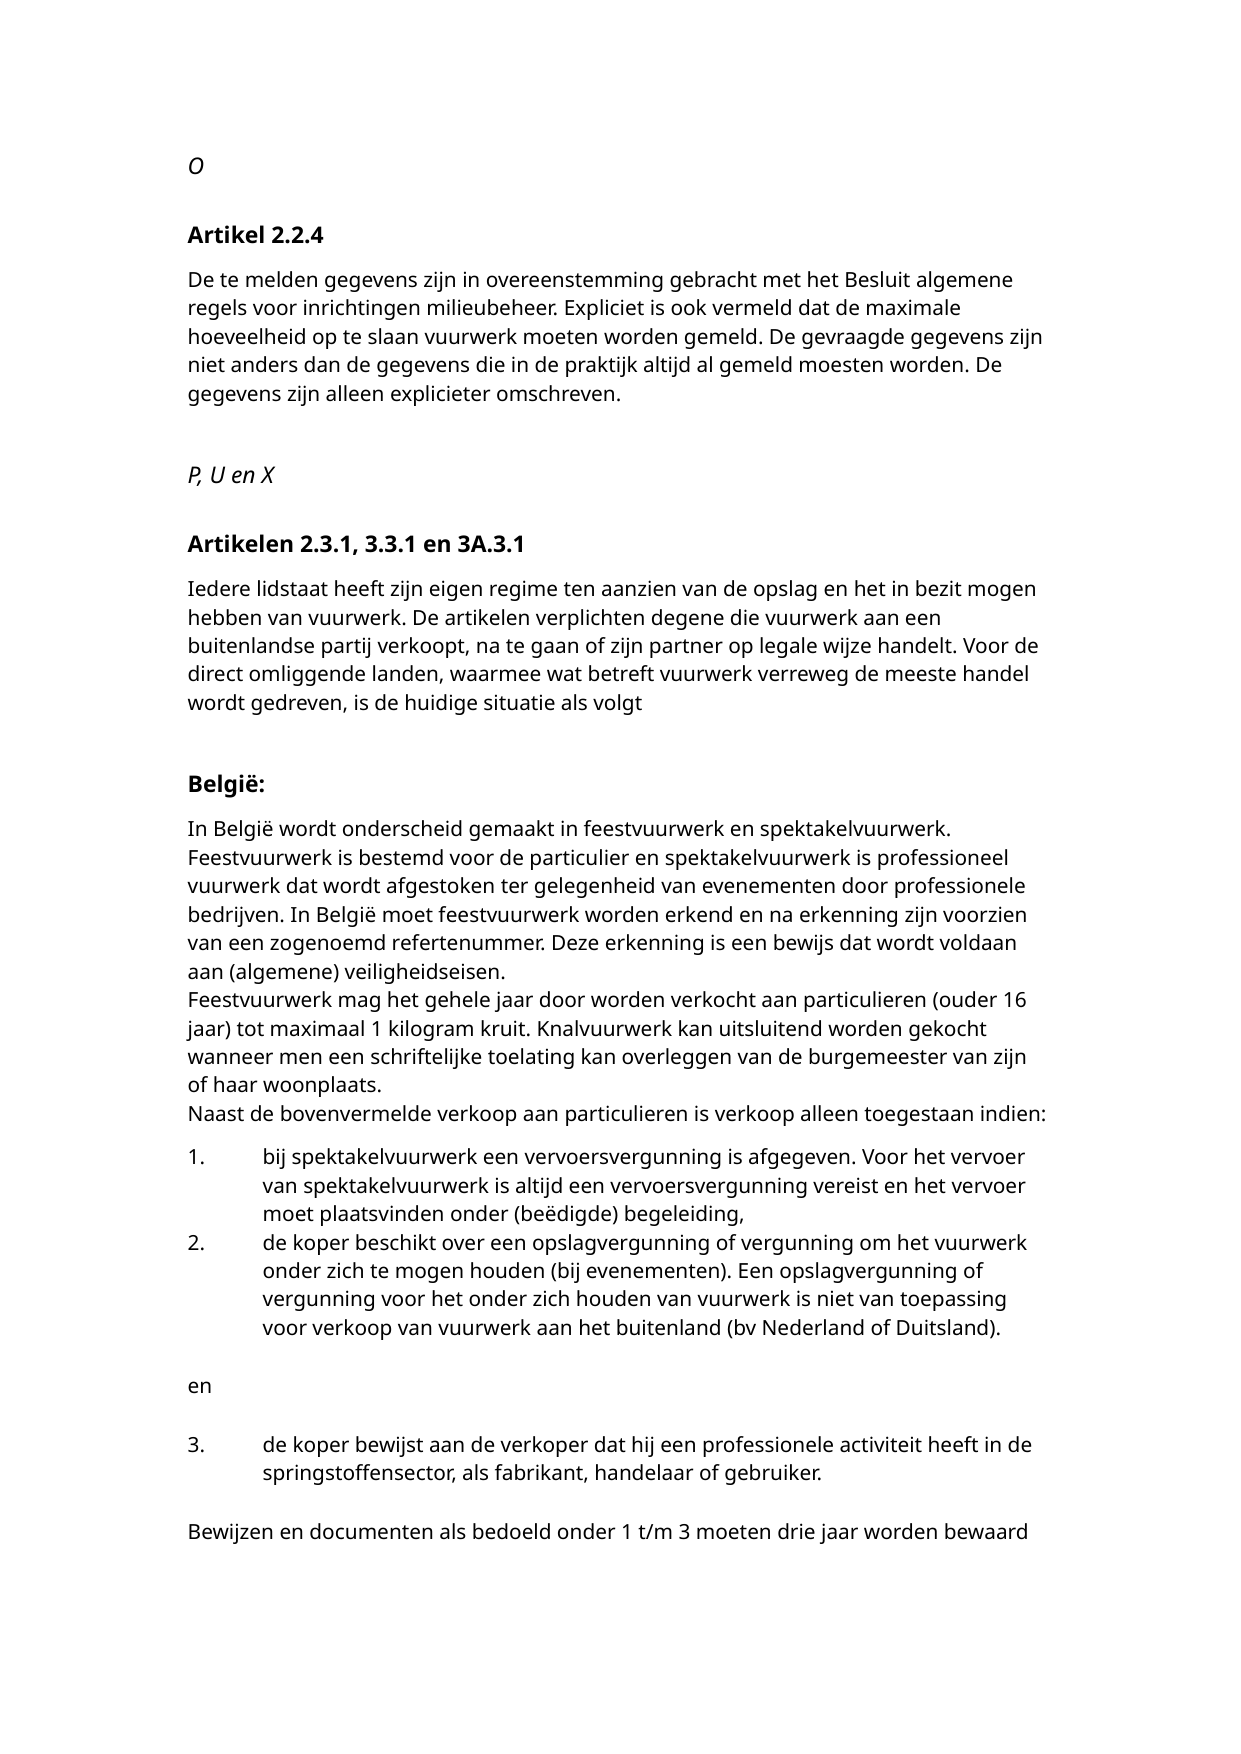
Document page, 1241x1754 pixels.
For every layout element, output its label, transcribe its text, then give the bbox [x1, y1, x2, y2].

list bij spektakelvuurwerk een vervoersvergunning is afgegeven. Voor het vervoer van spektakelvuurwerk is altijd een vervoersvergunning vereist en het vervoer moet plaatsvinden onder (beëdigde) begeleiding, [187, 1142, 1053, 1228]
text De te melden gegevens zijn in overeenstemming gebracht met het Besluit algemene regels voor inrichtingen milieubeheer. Expliciet is ook vermeld dat de maximale hoeveelheid op te slaan vuurwerk moeten worden gemeld. De gevraagde gegevens zijn niet anders dan de gegevens die in de praktijk altijd al gemeld moesten worden. De gegevens zijn alleen explicieter omschreven. [187, 265, 1053, 407]
list de koper bewijst aan de verkoper dat hij een professionele activiteit heeft in de springstoffensector, als fabrikant, handelaar of gebruiker. [187, 1430, 1053, 1487]
subtitle O [187, 150, 1053, 181]
text Iedere lidstaat heeft zijn eigen regime ten aanzien van de opslag en het in bezit mogen hebben van vuurwerk. De artikelen verplichten degene die vuurwerk aan een buitenlandse partij verkoopt, na te gaan of zijn partner op legale wijze handelt. Voor de direct omliggende landen, waarmee wat betreft vuurwerk verreweg de meeste handel wordt gedreven, is de huidige situatie als volgt [187, 574, 1053, 716]
subtitle P, U en X [187, 459, 1053, 490]
text Feestvuurwerk mag het gehele jaar door worden verkocht aan particulieren (ouder 16 jaar) tot maximaal 1 kilogram kruit. Knalvuurwerk kan uitsluitend worden gekocht wanneer men een schriftelijke toelating kan overleggen van de burgemeester van zijn of haar woonplaats. [187, 985, 1053, 1099]
text In België wordt onderscheid gemaakt in feestvuurwerk en spektakelvuurwerk. Feestvuurwerk is bestemd voor de particulier en spektakelvuurwerk is professioneel vuurwerk dat wordt afgestoken ter gelegenheid van evenementen door professionele bedrijven. In België moet feestvuurwerk worden erkend en na erkenning zijn voorzien van een zogenoemd refertenummer. Deze erkenning is een bewijs dat wordt voldaan aan (algemene) veiligheidseisen. [187, 814, 1053, 985]
subtitle Artikelen 2.3.1, 3.3.1 en 3A.3.1 [187, 528, 1053, 559]
subtitle Artikel 2.2.4 [187, 219, 1053, 250]
text en [187, 1371, 1053, 1400]
list de koper beschikt over een opslagvergunning of vergunning om het vuurwerk onder zich te mogen houden (bij evenementen). Een opslagvergunning of vergunning voor het onder zich houden van vuurwerk is niet van toepassing voor verkoop van vuurwerk aan het buitenland (bv Nederland of Duitsland). [187, 1228, 1053, 1341]
subtitle België: [187, 768, 1053, 799]
text Bewijzen en documenten als bedoeld onder 1 t/m 3 moeten drie jaar worden bewaard [187, 1517, 1053, 1545]
text Naast de bovenvermelde verkoop aan particulieren is verkoop alleen toegestaan indien: [187, 1099, 1053, 1127]
